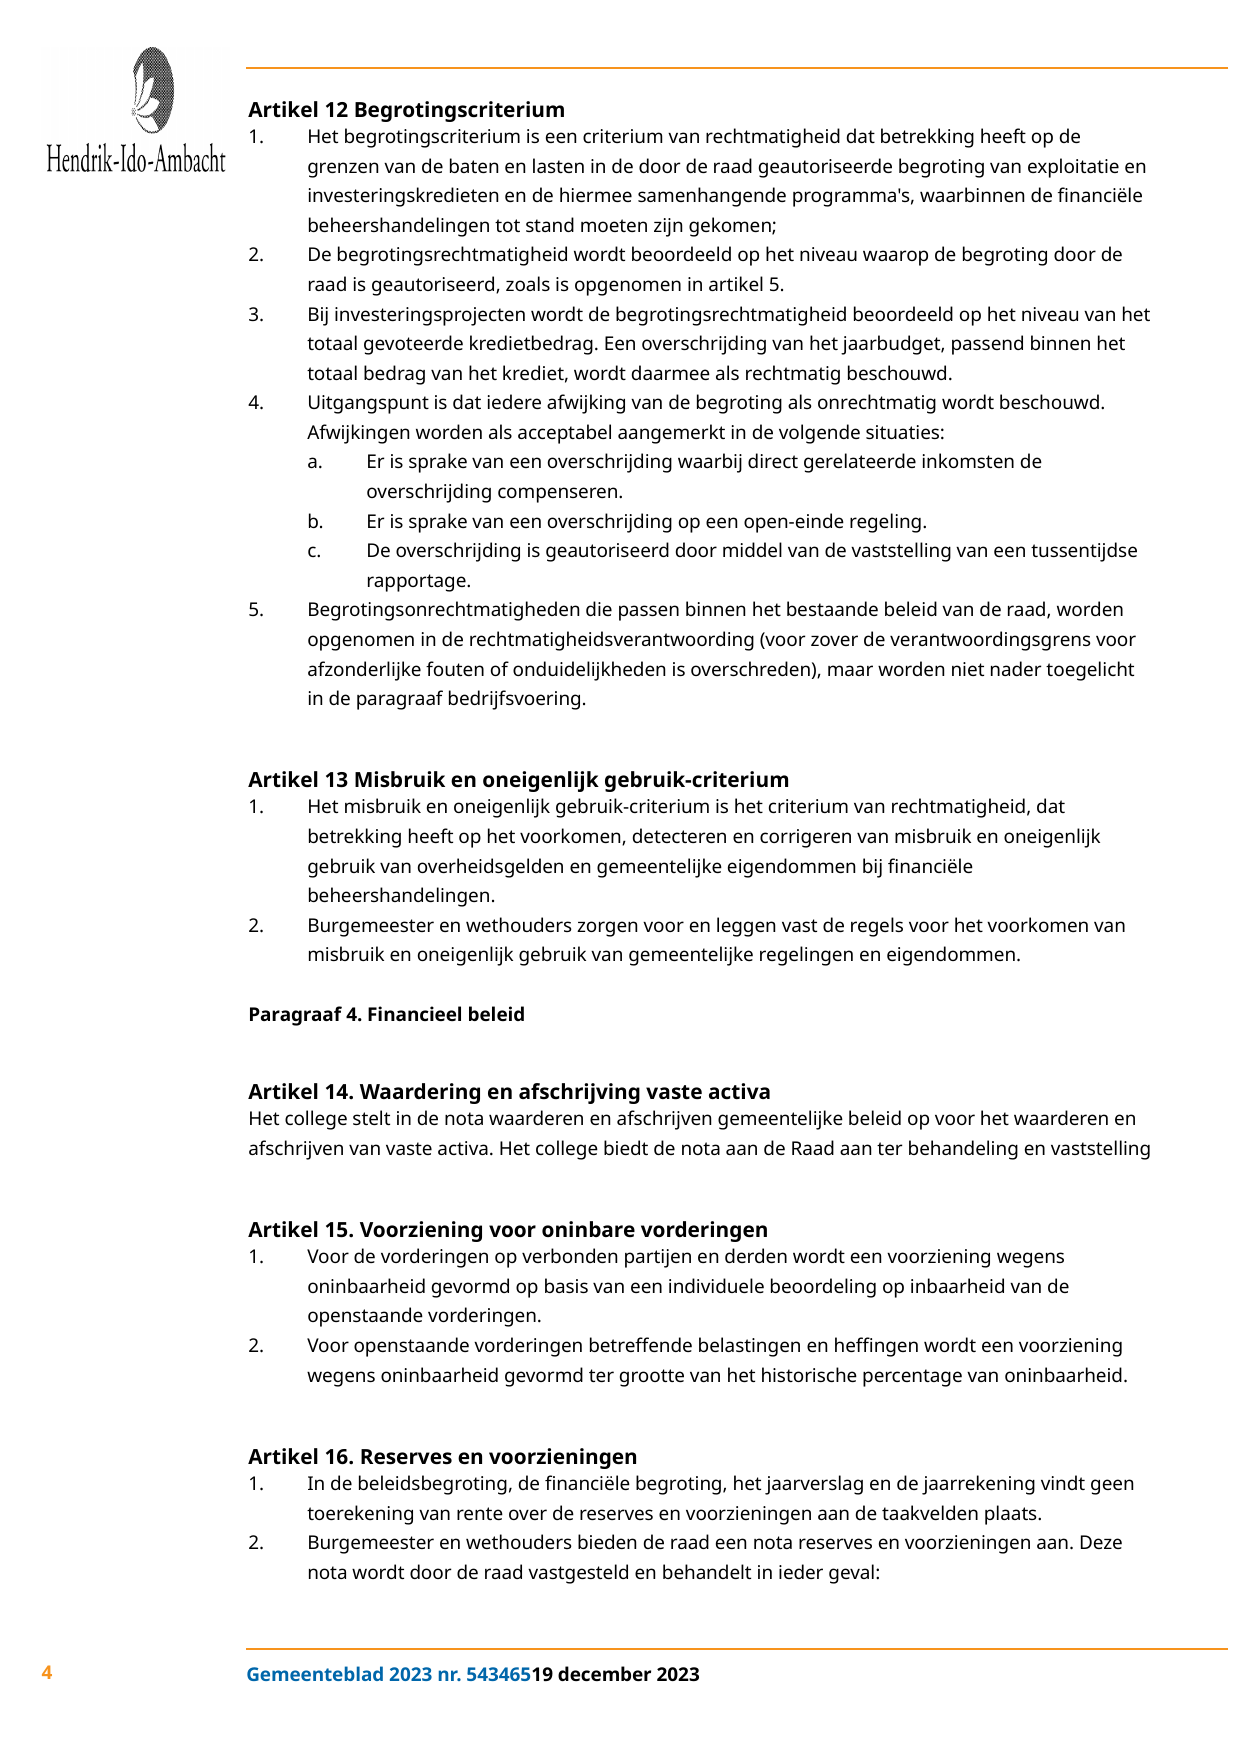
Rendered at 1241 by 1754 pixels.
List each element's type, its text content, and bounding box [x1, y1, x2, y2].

text Artikel 14. Waardering en afschrijving vaste activa [248, 1077, 1152, 1105]
text Artikel 12 Begrotingscriterium [248, 95, 1152, 123]
list Uitgangspunt is dat iedere afwijking van de begroting als onrechtmatig wordt beschouwd. Afwijkingen worden als acceptabel aangemerkt in de volgende situaties: [248, 389, 1152, 445]
list Burgemeester en wethouders zorgen voor en leggen vast de regels voor het voorkomen van misbruik en oneigenlijk gebruik van gemeentelijke regelingen en eigendommen. [248, 912, 1152, 967]
list Voor openstaande vorderingen betreffende belastingen en heffingen wordt een voorziening wegens oninbaarheid gevormd ter grootte van het historische percentage van oninbaarheid. [248, 1332, 1152, 1387]
list De begrotingsrechtmatigheid wordt beoordeeld op het niveau waarop de begroting door de raad is geautoriseerd, zoals is opgenomen in artikel 5. [248, 242, 1152, 297]
list Het misbruik en oneigenlijk gebruik-criterium is het criterium van rechtmatigheid, dat betrekking heeft op het voorkomen, detecteren en corrigeren van misbruik en oneigenlijk gebruik van overheidsgelden en gemeentelijke eigendommen bij financiële beheershandelingen. [248, 794, 1152, 908]
text Artikel 16. Reserves en voorzieningen [248, 1442, 1152, 1470]
picture [41, 47, 231, 172]
list Bij investeringsprojecten wordt de begrotingsrechtmatigheid beoordeeld op het niveau van het totaal gevoteerde kredietbedrag. Een overschrijding van het jaarbudget, passend binnen het totaal bedrag van het krediet, wordt daarmee als rechtmatig beschouwd. [248, 301, 1152, 386]
list Er is sprake van een overschrijding op een open-einde regeling. [307, 508, 1152, 533]
list Burgemeester en wethouders bieden de raad een nota reserves en voorzieningen aan. Deze nota wordt door de raad vastgesteld en behandelt in ieder geval: [248, 1529, 1152, 1585]
list Het begrotingscriterium is een criterium van rechtmatigheid dat betrekking heeft op de grenzen van de baten en lasten in de door de raad geautoriseerde begroting van exploitatie en investeringskredieten en de hiermee samenhangende programma's, waarbinnen de financiële beheershandelingen tot stand moeten zijn gekomen; [248, 123, 1152, 238]
list In de beleidsbegroting, de financiële begroting, het jaarverslag en de jaarrekening vindt geen toerekening van rente over de reserves en voorzieningen aan de taakvelden plaats. [248, 1470, 1152, 1526]
list Voor de vorderingen op verbonden partijen en derden wordt een voorziening wegens oninbaarheid gevormd op basis van een individuele beoordeling op inbaarheid van de openstaande vorderingen. [248, 1243, 1152, 1328]
text Paragraaf 4. Financieel beleid [248, 1001, 1152, 1027]
text Het college stelt in de nota waarderen en afschrijven gemeentelijke beleid op voor het waarderen en afschrijven van vaste activa. Het college biedt de nota aan de Raad aan ter behandeling en vaststelling [248, 1105, 1152, 1161]
text Artikel 13 Misbruik en oneigenlijk gebruik-criterium [248, 765, 1152, 794]
list Er is sprake van een overschrijding waarbij direct gerelateerde inkomsten de overschrijding compenseren. [307, 449, 1152, 504]
list De overschrijding is geautoriseerd door middel van de vaststelling van een tussentijdse rapportage. [307, 537, 1152, 593]
text Artikel 15. Voorziening voor oninbare vorderingen [248, 1215, 1152, 1243]
list Begrotingsonrechtmatigheden die passen binnen het bestaande beleid van de raad, worden opgenomen in de rechtmatigheidsverantwoording (voor zover de verantwoordingsgrens voor afzonderlijke fouten of onduidelijkheden is overschreden), maar worden niet nader toegelicht in de paragraaf bedrijfsvoering. [248, 597, 1152, 711]
